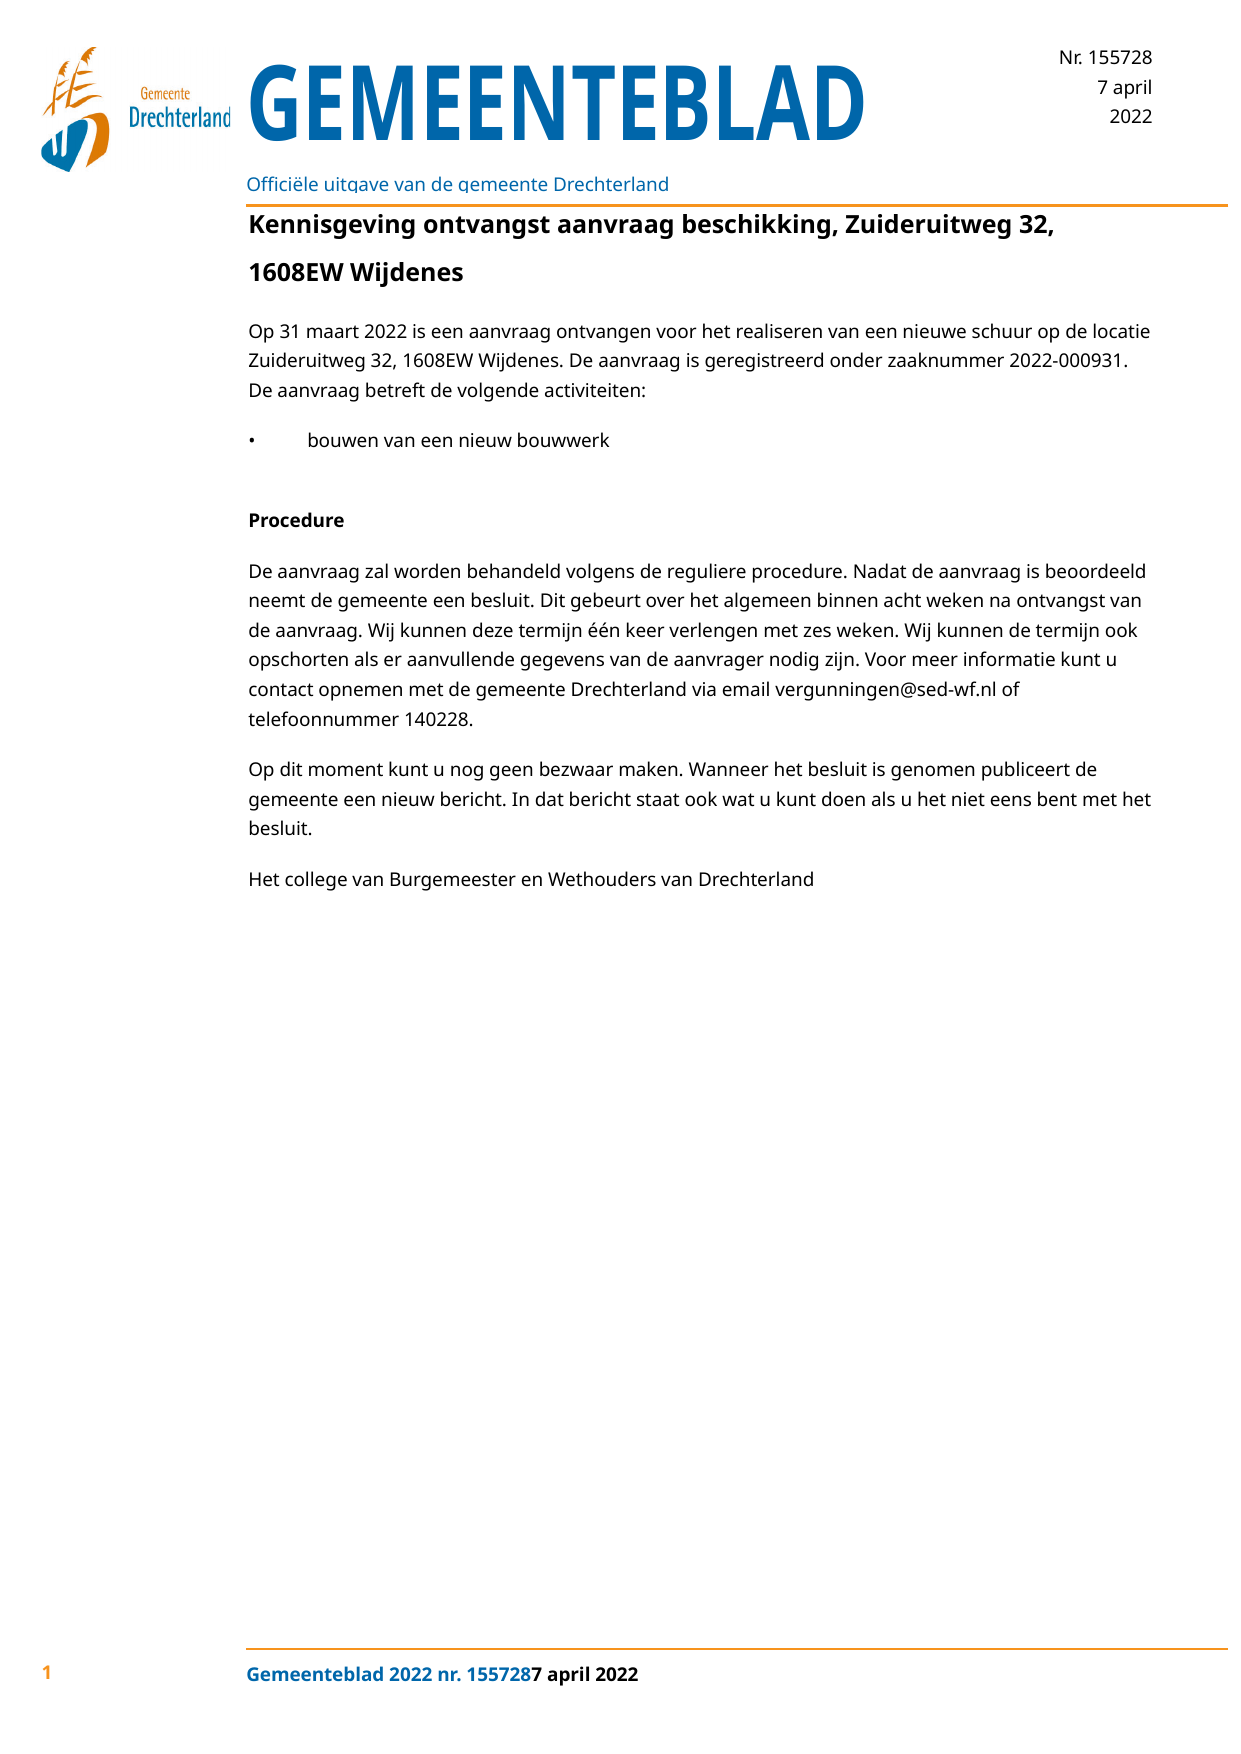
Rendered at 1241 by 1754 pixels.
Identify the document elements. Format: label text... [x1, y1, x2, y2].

text Op 31 maart 2022 is een aanvraag ontvangen voor het realiseren van een nieuwe schuur op de locatie Zuideruitweg 32, 1608EW Wijdenes. De aanvraag is geregistreerd onder zaaknummer 2022-000931. De aanvraag betreft de volgende activiteiten: [248, 318, 1152, 403]
picture [41, 158, 64, 172]
text Op dit moment kunt u nog geen bezwaar maken. Wanneer het besluit is genomen publiceert de gemeente een nieuw bericht. In dat bericht staat ook wat u kunt doen als u het niet eens bent met het besluit. [248, 756, 1152, 841]
text Het college van Burgemeester en Wethouders van Drechterland [248, 866, 1152, 892]
picture [41, 47, 231, 172]
picture [226, 115, 231, 124]
list bouwen van een nieuw bouwwerk [248, 427, 1152, 453]
text Procedure [248, 507, 1152, 533]
text Kennisgeving ontvangst aanvraag beschikking, Zuideruitweg 32, 1608EW Wijdenes [248, 207, 1152, 288]
text De aanvraag zal worden behandeld volgens de reguliere procedure. Nadat de aanvraag is beoordeeld neemt de gemeente een besluit. Dit gebeurt over het algemeen binnen acht weken na ontvangst van de aanvraag. Wij kunnen deze termijn één keer verlengen met zes weken. Wij kunnen de termijn ook opschorten als er aanvullende gegevens van de aanvrager nodig zijn. Voor meer informatie kunt u contact opnemen met de gemeente Drechterland via email vergunningen@sed-wf.nl of telefoonnummer 140228. [248, 558, 1152, 732]
